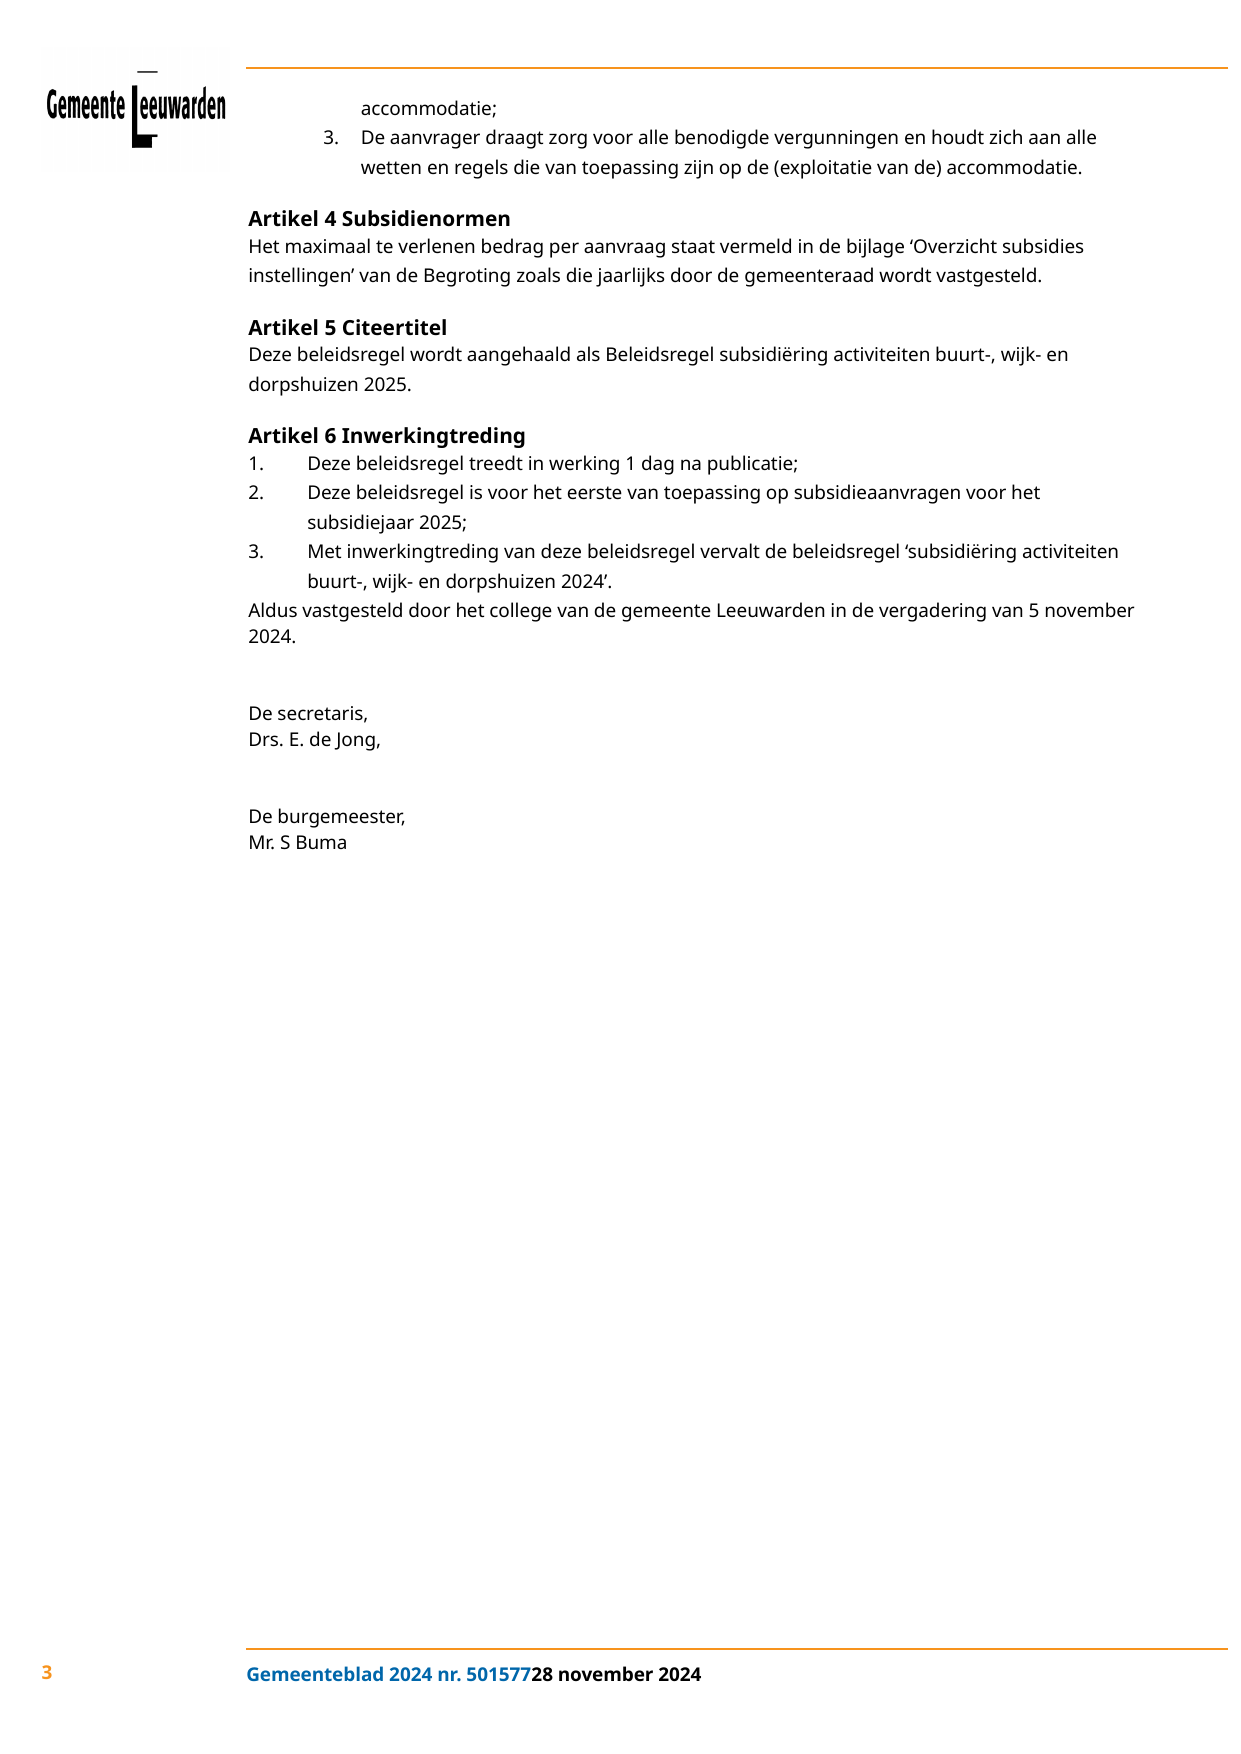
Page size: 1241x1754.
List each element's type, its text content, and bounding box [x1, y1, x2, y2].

picture [41, 47, 231, 172]
list Met inwerkingtreding van deze beleidsregel vervalt de beleidsregel ‘subsidiëring activiteiten buurt-, wijk- en dorpshuizen 2024’. [248, 538, 1152, 594]
list Deze beleidsregel is voor het eerste van toepassing op subsidieaanvragen voor het subsidiejaar 2025; [248, 479, 1152, 534]
text Mr. S Buma [248, 829, 1152, 855]
text Artikel 4 Subsidienormen [248, 204, 1152, 233]
text Deze beleidsregel wordt aangehaald als Beleidsregel subsidiëring activiteiten buurt-, wijk- en dorpshuizen 2025. [248, 341, 1152, 397]
text Artikel 5 Citeertitel [248, 313, 1152, 341]
text Drs. E. de Jong, [248, 726, 1152, 752]
list accommodatie; [323, 95, 1152, 121]
text De secretaris, [248, 701, 1152, 726]
text Artikel 6 Inwerkingtreding [248, 421, 1152, 450]
list Deze beleidsregel treedt in werking 1 dag na publicatie; [248, 450, 1152, 475]
list De aanvrager draagt zorg voor alle benodigde vergunningen en houdt zich aan alle wetten en regels die van toepassing zijn op de (exploitatie van de) accommodatie. [323, 124, 1152, 180]
text Het maximaal te verlenen bedrag per aanvraag staat vermeld in de bijlage ‘Overzicht subsidies instellingen’ van de Begroting zoals die jaarlijks door de gemeenteraad wordt vastgesteld. [248, 233, 1152, 288]
text De burgemeester, [248, 803, 1152, 829]
text Aldus vastgesteld door het college van de gemeente Leeuwarden in de vergadering van 5 november 2024. [248, 598, 1152, 649]
